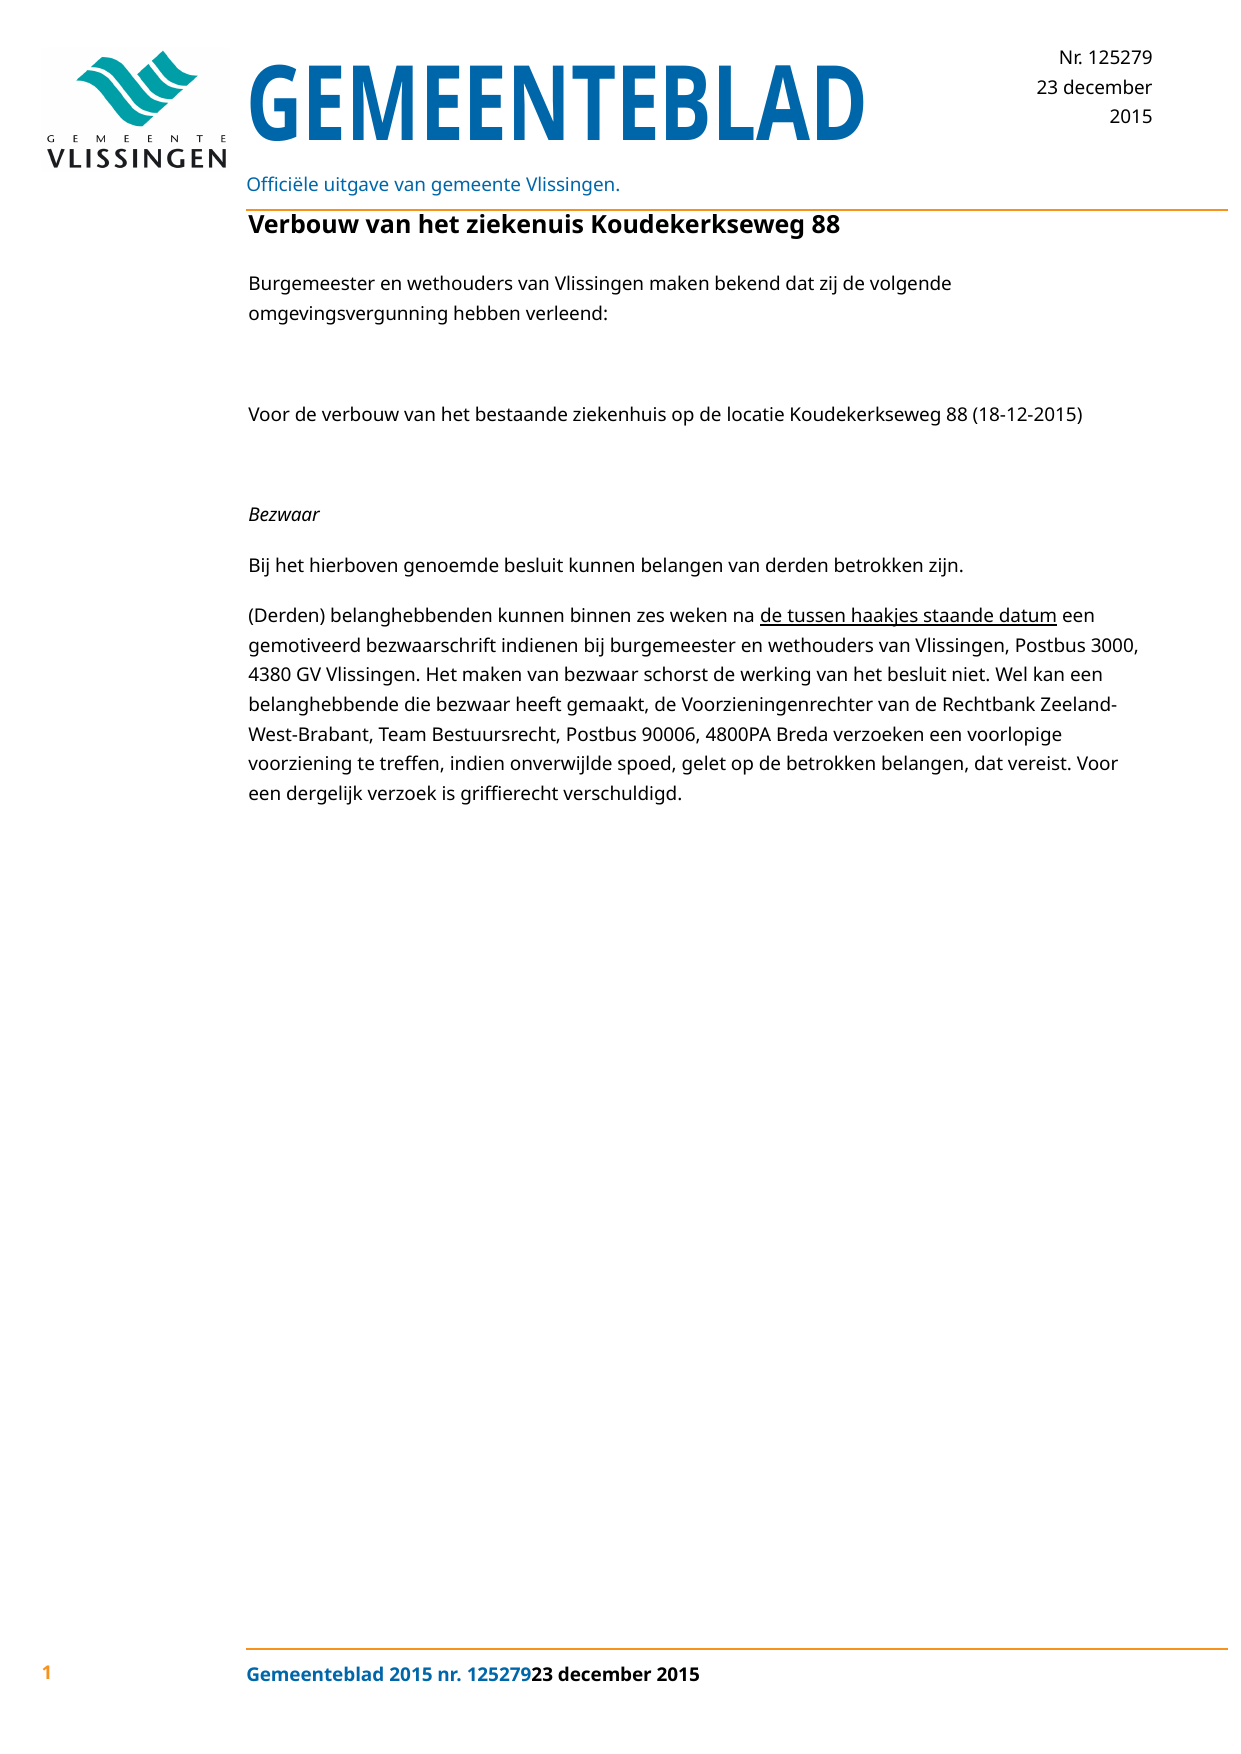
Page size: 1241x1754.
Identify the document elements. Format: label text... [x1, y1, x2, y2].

text Burgemeester en wethouders van Vlissingen maken bekend dat zij de volgende omgevingsvergunning hebben verleend: [248, 270, 1152, 326]
text Voor de verbouw van het bestaande ziekenhuis op de locatie Koudekerkseweg 88 (18-12-2015) [248, 401, 1152, 426]
picture [41, 47, 231, 172]
text Bij het hierboven genoemde besluit kunnen belangen van derden betrokken zijn. [248, 552, 1152, 578]
text Verbouw van het ziekenuis Koudekerkseweg 88 [248, 211, 1152, 241]
text (Derden) belanghebbenden kunnen binnen zes weken na de tussen haakjes staande datum een gemotiveerd bezwaarschrift indienen bij burgemeester en wethouders van Vlissingen, Postbus 3000, 4380 GV Vlissingen. Het maken van bezwaar schorst de werking van het besluit niet. Wel kan een belanghebbende die bezwaar heeft gemaakt, de Voorzieningenrechter van de Rechtbank Zeeland-West-Brabant, Team Bestuursrecht, Postbus 90006, 4800PA Breda verzoeken een voorlopige voorziening te treffen, indien onverwijlde spoed, gelet op de betrokken belangen, dat vereist. Voor een dergelijk verzoek is griffierecht verschuldigd. [248, 602, 1152, 806]
text Bezwaar [248, 502, 1152, 527]
